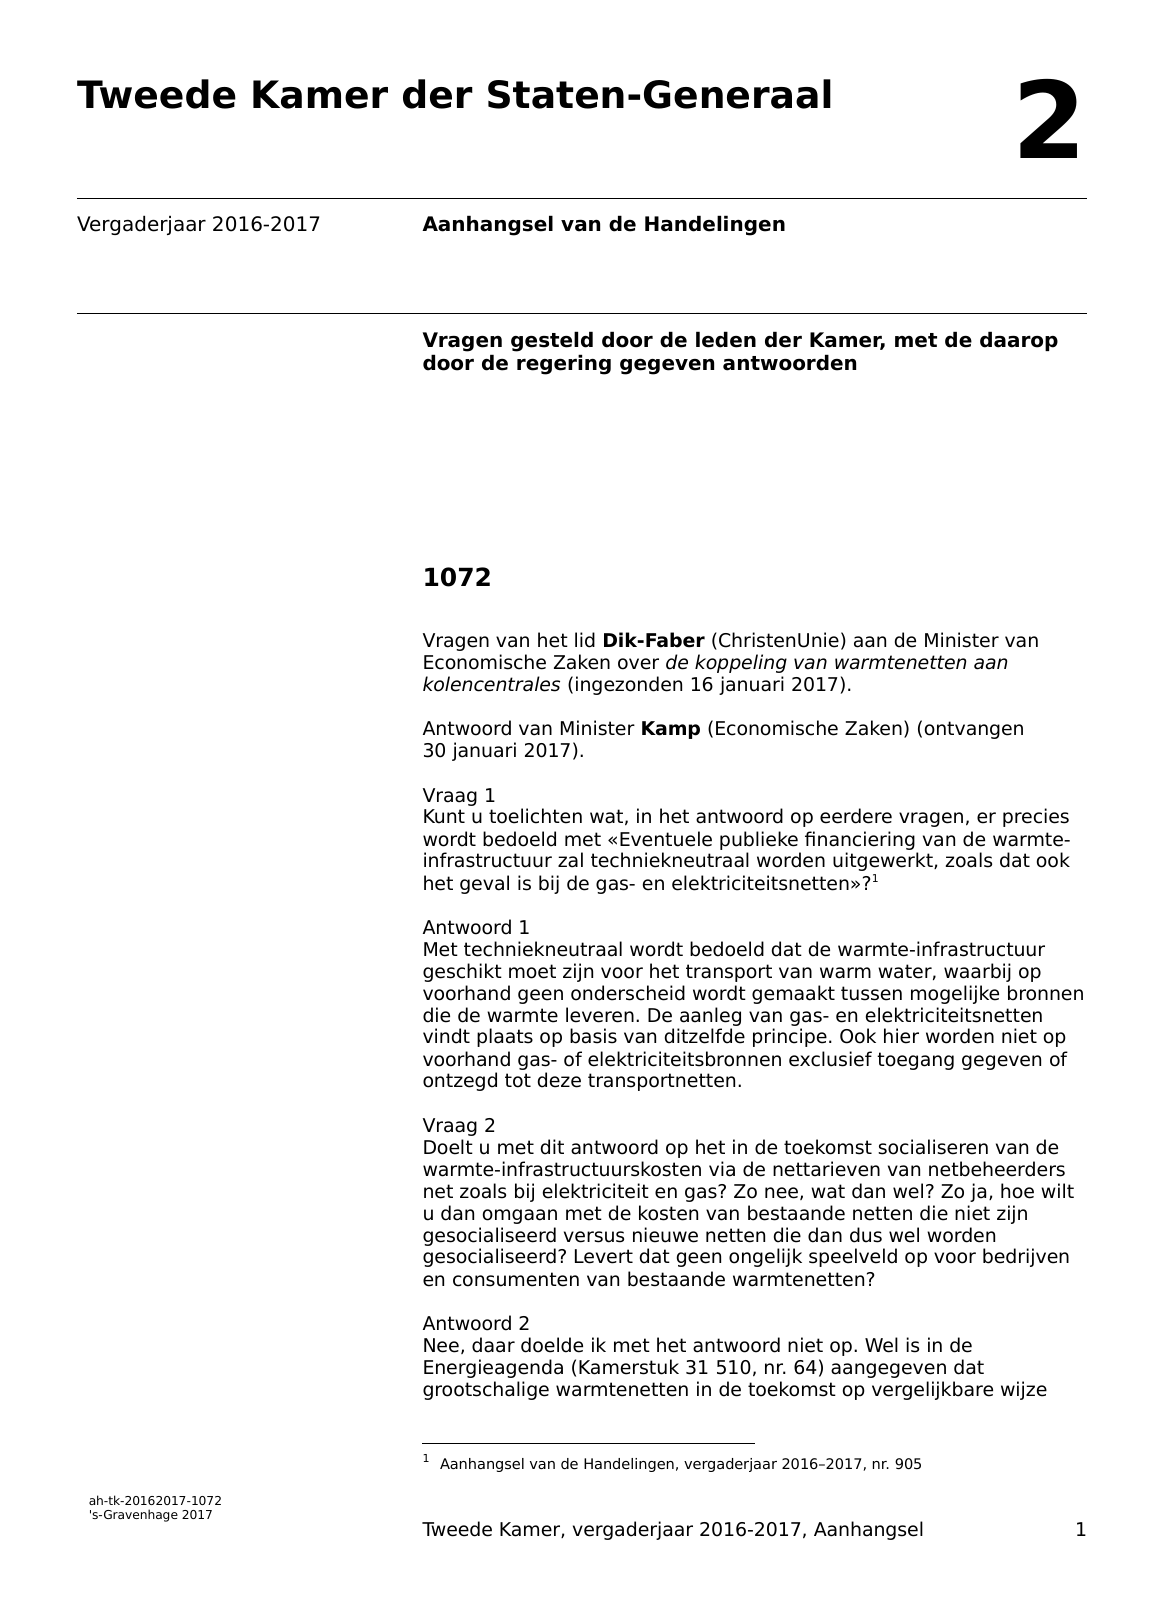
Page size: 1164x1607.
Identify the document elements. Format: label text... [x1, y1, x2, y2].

table_header 2 [886, 59, 1087, 198]
table_cell Vragen gesteld door de leden der Kamer, met de daarop door de regering gegeven antwoorden [422, 314, 1087, 375]
text Antwoord 1 [422, 917, 1087, 938]
text Antwoord 2 [422, 1313, 1087, 1334]
table_cell Vergaderjaar 2016-2017 [77, 199, 422, 313]
text 1072 [422, 563, 1087, 592]
table_header Tweede Kamer der Staten-Generaal [77, 59, 886, 198]
text Kunt u toelichten wat, in het antwoord op eerdere vragen, er precies wordt bedoeld met «Eventuele publieke financiering van de warmte-infrastructuur zal techniekneutraal worden uitgewerkt, zoals dat ook het geval is bij de gas- en elektriciteitsnetten»? [422, 806, 1087, 894]
table_cell [77, 314, 422, 375]
text Vraag 1 [422, 784, 1087, 806]
text Antwoord van Minister Kamp (Economische Zaken) (ontvangen 30 januari 2017). [422, 718, 1087, 762]
text 's-Gravenhage 2017 [88, 1508, 323, 1522]
text Vraag 2 [422, 1114, 1087, 1137]
text ah-tk-20162017-1072 [88, 1494, 323, 1508]
text Nee, daar doelde ik met het antwoord niet op. Wel is in de Energieagenda (Kamerstuk 31 510, nr. 64) aangegeven dat grootschalige warmtenetten in de toekomst op vergelijkbare wijze [422, 1334, 1087, 1401]
text Doelt u met dit antwoord op het in de toekomst socialiseren van de warmte-infrastructuurskosten via de nettarieven van netbeheerders net zoals bij elektriciteit en gas? Zo nee, wat dan wel? Zo ja, hoe wilt u dan omgaan met de kosten van bestaande netten die niet zijn gesocialiseerd versus nieuwe netten die dan dus wel worden gesocialiseerd? Levert dat geen ongelijk speelveld op voor bedrijven en consumenten van bestaande warmtenetten? [422, 1137, 1087, 1290]
text Aanhangsel van de Handelingen, vergaderjaar 2016–2017, nr. 905 [422, 1452, 1087, 1474]
text Met techniekneutraal wordt bedoeld dat de warmte-infrastructuur geschikt moet zijn voor het transport van warm water, waarbij op voorhand geen onderscheid wordt gemaakt tussen mogelijke bronnen die de warmte leveren. De aanleg van gas- en elektriciteitsnetten vindt plaats op basis van ditzelfde principe. Ook hier worden niet op voorhand gas- of elektriciteitsbronnen exclusief toegang gegeven of ontzegd tot deze transportnetten. [422, 938, 1087, 1092]
text Vragen van het lid Dik-Faber (ChristenUnie) aan de Minister van Economische Zaken over de koppeling van warmtenetten aan kolencentrales (ingezonden 16 januari 2017). [422, 630, 1087, 696]
table_cell Aanhangsel van de Handelingen [422, 199, 1087, 313]
